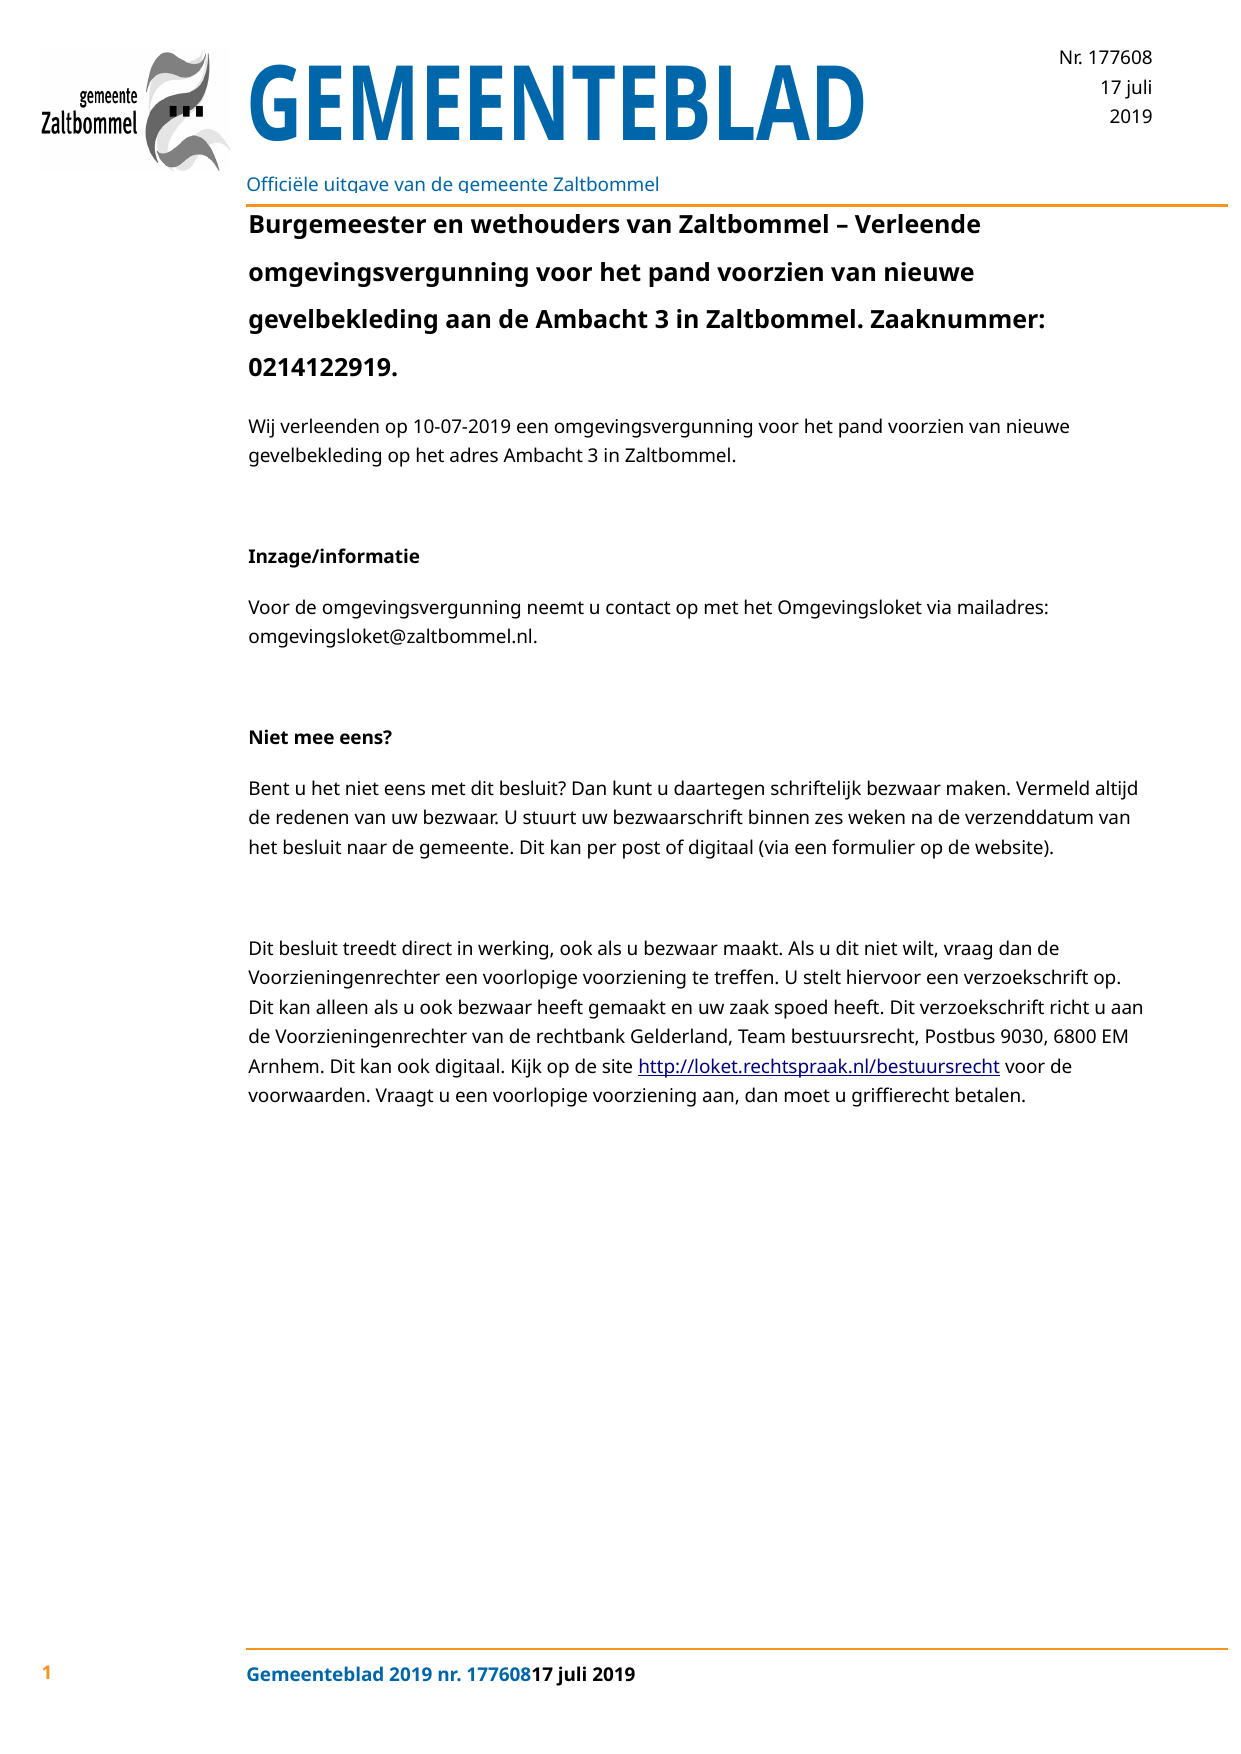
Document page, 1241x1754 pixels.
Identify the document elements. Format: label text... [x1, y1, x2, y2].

text Burgemeester en wethouders van Zaltbommel – Verleende omgevingsvergunning voor het pand voorzien van nieuwe gevelbekleding aan de Ambacht 3 in Zaltbommel. Zaaknummer: 0214122919. [248, 207, 1152, 384]
text Inzage/informatie [248, 543, 1152, 569]
text Wij verleenden op 10-07-2019 een omgevingsvergunning voor het pand voorzien van nieuwe gevelbekleding op het adres Ambacht 3 in Zaltbommel. [248, 413, 1152, 468]
text Bent u het niet eens met dit besluit? Dan kunt u daartegen schriftelijk bezwaar maken. Vermeld altijd de redenen van uw bezwaar. U stuurt uw bezwaarschrift binnen zes weken na de verzenddatum van het besluit naar de gemeente. Dit kan per post of digitaal (via een formulier op de website). [248, 775, 1152, 860]
text Dit besluit treedt direct in werking, ook als u bezwaar maakt. Als u dit niet wilt, vraag dan de Voorzieningenrechter een voorlopige voorziening te treffen. U stelt hiervoor een verzoekschrift op. Dit kan alleen als u ook bezwaar heeft gemaakt en uw zaak spoed heeft. Dit verzoekschrift richt u aan de Voorzieningenrechter van de rechtbank Gelderland, Team bestuursrecht, Postbus 9030, 6800 EM Arnhem. Dit kan ook digitaal. Kijk op de site http://loket.rechtspraak.nl/bestuursrecht voor de voorwaarden. Vraagt u een voorlopige voorziening aan, dan moet u griffierecht betalen. [248, 935, 1152, 1108]
text Niet mee eens? [248, 724, 1152, 750]
picture [41, 47, 231, 172]
text Voor de omgevingsvergunning neemt u contact op met het Omgevingsloket via mailadres: omgevingsloket@zaltbommel.nl. [248, 594, 1152, 649]
